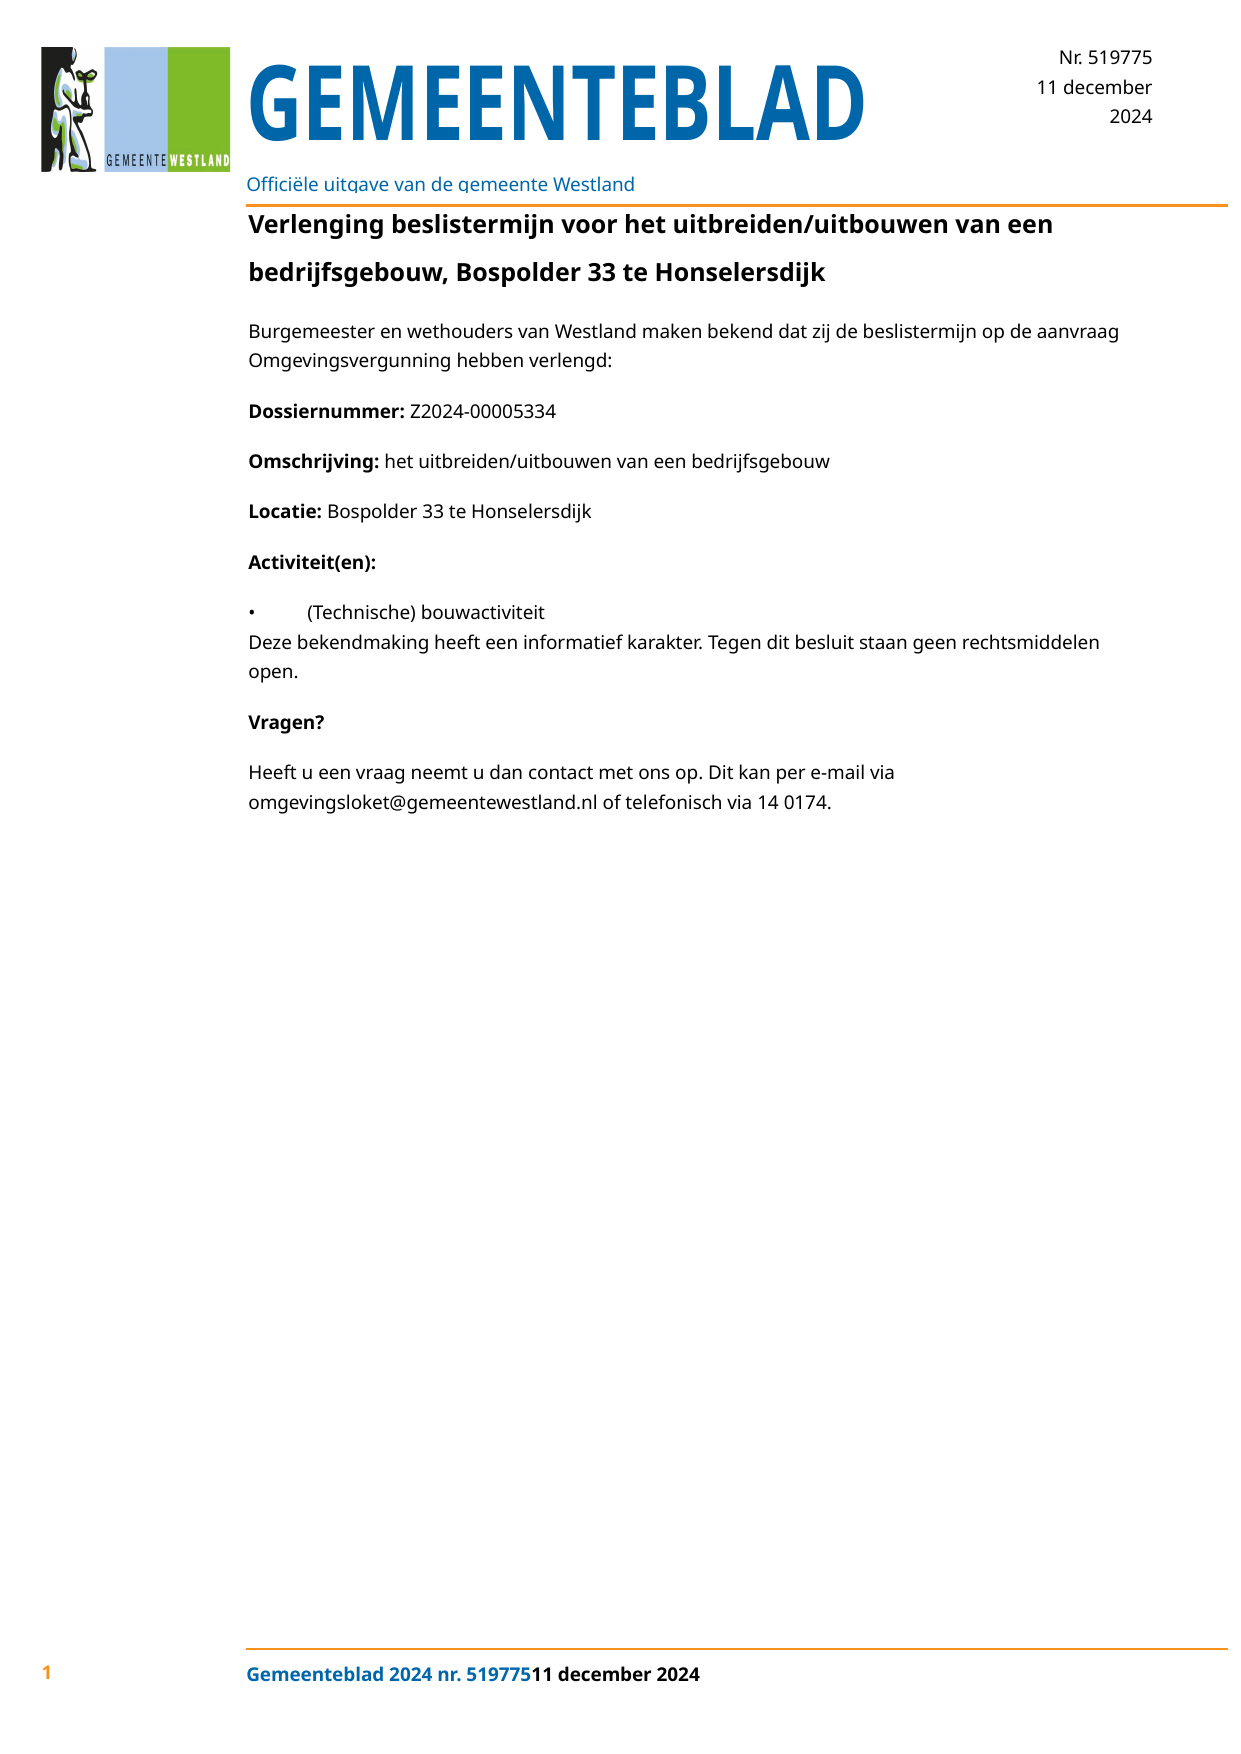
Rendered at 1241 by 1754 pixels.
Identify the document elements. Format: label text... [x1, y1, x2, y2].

text Activiteit(en): [248, 549, 1152, 575]
text Vragen? [248, 709, 1152, 735]
text Verlenging beslistermijn voor het uitbreiden/uitbouwen van een bedrijfsgebouw, Bospolder 33 te Honselersdijk [248, 207, 1152, 288]
list (Technische) bouwactiviteit [248, 599, 1152, 625]
text Omschrijving: het uitbreiden/uitbouwen van een bedrijfsgebouw [248, 448, 1152, 474]
text Dossiernummer: Z2024-00005334 [248, 398, 1152, 424]
text Locatie: Bospolder 33 te Honselersdijk [248, 499, 1152, 524]
text Burgemeester en wethouders van Westland maken bekend dat zij de beslistermijn op de aanvraag Omgevingsvergunning hebben verlengd: [248, 318, 1152, 373]
text Deze bekendmaking heeft een informatief karakter. Tegen dit besluit staan geen rechtsmiddelen open. [248, 629, 1152, 684]
text Heeft u een vraag neemt u dan contact met ons op. Dit kan per e-mail via omgevingsloket@gemeentewestland.nl of telefonisch via 14 0174. [248, 759, 1152, 815]
picture [41, 47, 231, 172]
